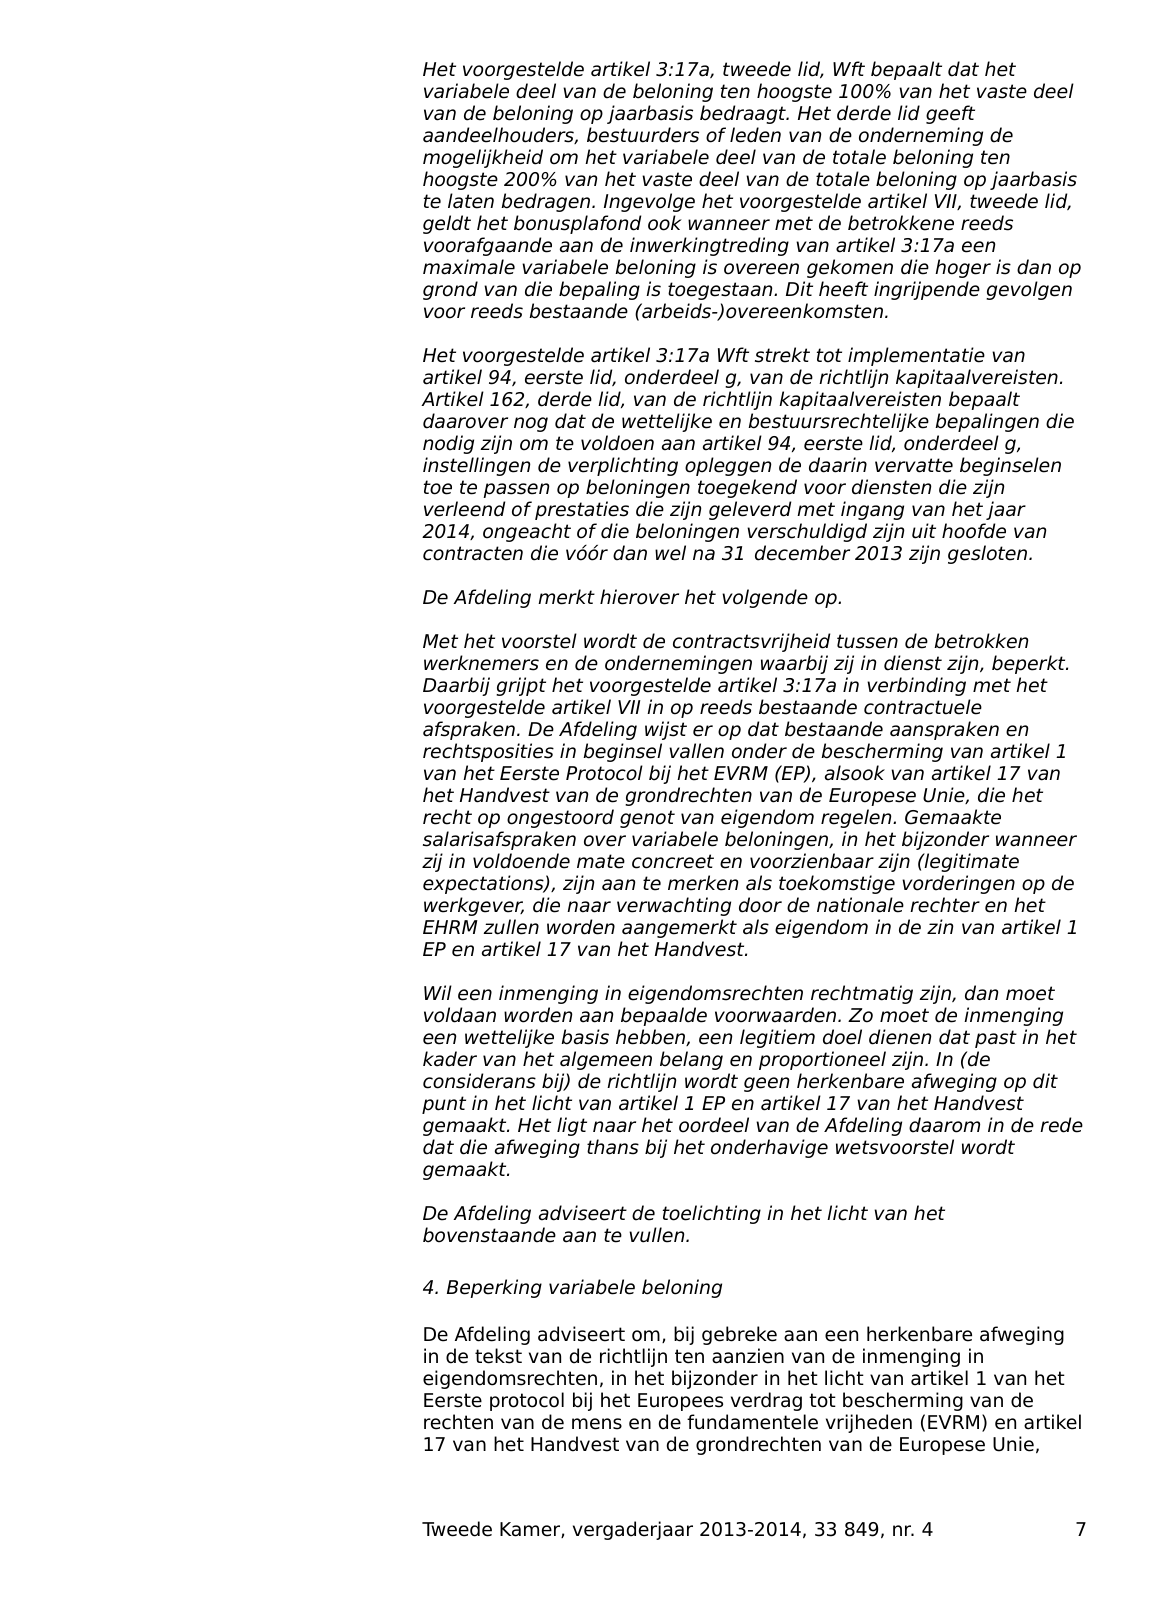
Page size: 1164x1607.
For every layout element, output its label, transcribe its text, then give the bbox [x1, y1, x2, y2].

text Wil een inmenging in eigendomsrechten rechtmatig zijn, dan moet voldaan worden aan bepaalde voorwaarden. Zo moet de inmenging een wettelijke basis hebben, een legitiem doel dienen dat past in het kader van het algemeen belang en proportioneel zijn. In (de considerans bij) de richtlijn wordt geen herkenbare afweging op dit punt in het licht van artikel 1 EP en artikel 17 van het Handvest gemaakt. Het ligt naar het oordeel van de Afdeling daarom in de rede dat die afweging thans bij het onderhavige wetsvoorstel wordt gemaakt. [422, 983, 1087, 1181]
text De Afdeling merkt hierover het volgende op. [422, 587, 1087, 609]
text Het voorgestelde artikel 3:17a, tweede lid, Wft bepaalt dat het variabele deel van de beloning ten hoogste 100% van het vaste deel van de beloning op jaarbasis bedraagt. Het derde lid geeft aandeelhouders, bestuurders of leden van de onderneming de mogelijkheid om het variabele deel van de totale beloning ten hoogste 200% van het vaste deel van de totale beloning op jaarbasis te laten bedragen. Ingevolge het voorgestelde artikel VII, tweede lid, geldt het bonusplafond ook wanneer met de betrokkene reeds voorafgaande aan de inwerkingtreding van artikel 3:17a een maximale variabele beloning is overeen gekomen die hoger is dan op grond van die bepaling is toegestaan. Dit heeft ingrijpende gevolgen voor reeds bestaande (arbeids-)overeenkomsten. [422, 59, 1087, 323]
text De Afdeling adviseert om, bij gebreke aan een herkenbare afweging in de tekst van de richtlijn ten aanzien van de inmenging in eigendomsrechten, in het bijzonder in het licht van artikel 1 van het Eerste protocol bij het Europees verdrag tot bescherming van de rechten van de mens en de fundamentele vrijheden (EVRM) en artikel 17 van het Handvest van de grondrechten van de Europese Unie, [422, 1324, 1087, 1456]
text Met het voorstel wordt de contractsvrijheid tussen de betrokken werknemers en de ondernemingen waarbij zij in dienst zijn, beperkt. Daarbij grijpt het voorgestelde artikel 3:17a in verbinding met het voorgestelde artikel VII in op reeds bestaande contractuele afspraken. De Afdeling wijst er op dat bestaande aanspraken en rechtsposities in beginsel vallen onder de bescherming van artikel 1 van het Eerste Protocol bij het EVRM (EP), alsook van artikel 17 van het Handvest van de grondrechten van de Europese Unie, die het recht op ongestoord genot van eigendom regelen. Gemaakte salarisafspraken over variabele beloningen, in het bijzonder wanneer zij in voldoende mate concreet en voorzienbaar zijn (legitimate expectations), zijn aan te merken als toekomstige vorderingen op de werkgever, die naar verwachting door de nationale rechter en het EHRM zullen worden aangemerkt als eigendom in de zin van artikel 1 EP en artikel 17 van het Handvest. [422, 631, 1087, 961]
text De Afdeling adviseert de toelichting in het licht van het bovenstaande aan te vullen. [422, 1203, 1087, 1247]
subtitle 4. Beperking variabele beloning [422, 1277, 1087, 1299]
text Het voorgestelde artikel 3:17a Wft strekt tot implementatie van artikel 94, eerste lid, onderdeel g, van de richtlijn kapitaalvereisten. Artikel 162, derde lid, van de richtlijn kapitaalvereisten bepaalt daarover nog dat de wettelijke en bestuursrechtelijke bepalingen die nodig zijn om te voldoen aan artikel 94, eerste lid, onderdeel g, instellingen de verplichting opleggen de daarin vervatte beginselen toe te passen op beloningen toegekend voor diensten die zijn verleend of prestaties die zijn geleverd met ingang van het jaar 2014, ongeacht of die beloningen verschuldigd zijn uit hoofde van contracten die vóór dan wel na 31 december 2013 zijn gesloten. [422, 345, 1087, 565]
